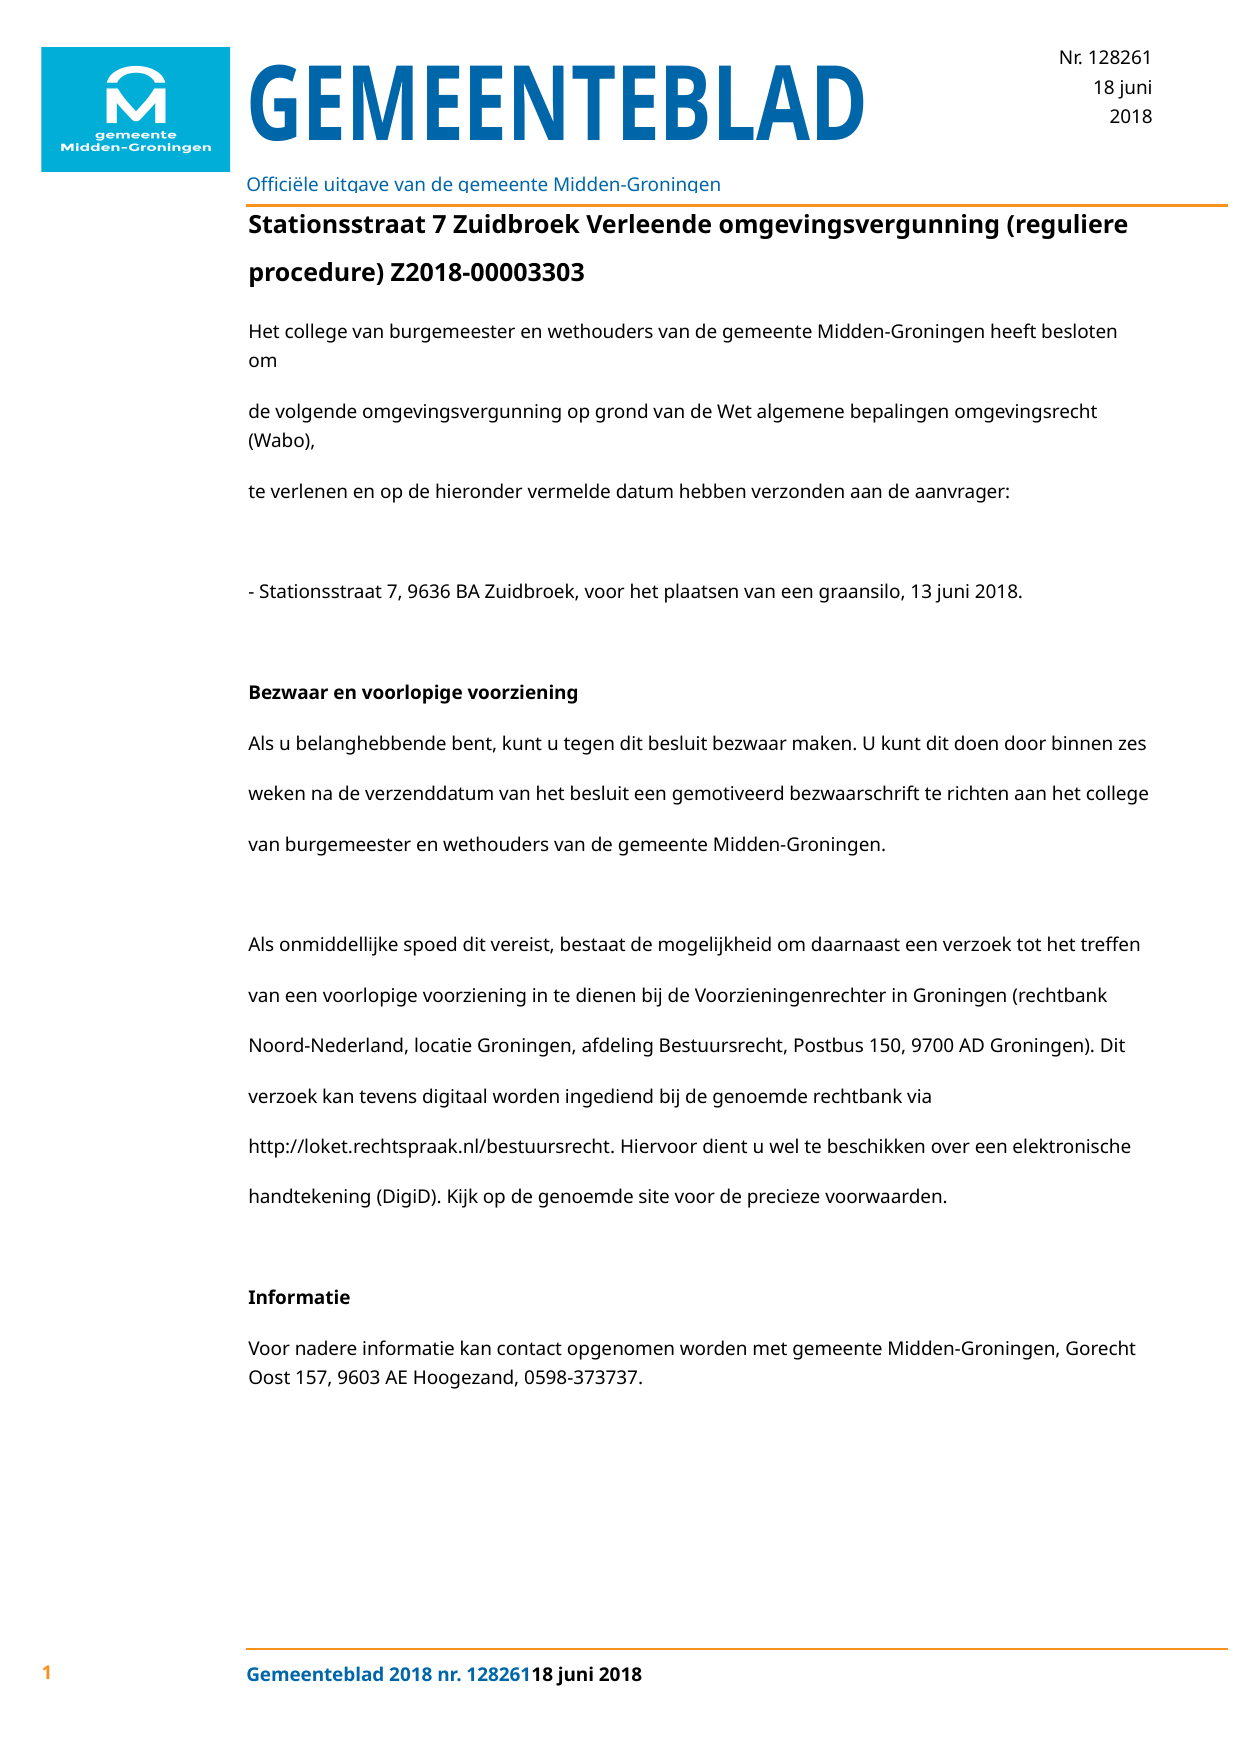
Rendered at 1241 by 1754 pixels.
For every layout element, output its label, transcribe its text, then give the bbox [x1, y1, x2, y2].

text Als onmiddellijke spoed dit vereist, bestaat de mogelijkheid om daarnaast een verzoek tot het treffen [248, 932, 1152, 957]
picture [107, 89, 165, 122]
text http://loket.rechtspraak.nl/bestuursrecht. Hiervoor dient u wel te beschikken over een elektronische [248, 1133, 1152, 1159]
text - Stationsstraat 7, 9636 BA Zuidbroek, voor het plaatsen van een graansilo, 13 juni 2018. [248, 579, 1152, 604]
text de volgende omgevingsvergunning op grond van de Wet algemene bepalingen omgevingsrecht (Wabo), [248, 398, 1152, 453]
text van een voorlopige voorziening in te dienen bij de Voorzieningenrechter in Groningen (rechtbank [248, 982, 1152, 1008]
text Voor nadere informatie kan contact opgenomen worden met gemeente Midden-Groningen, Gorecht Oost 157, 9603 AE Hoogezand, 0598-373737. [248, 1335, 1152, 1390]
text handtekening (DigiD). Kijk op de genoemde site voor de precieze voorwaarden. [248, 1184, 1152, 1209]
text te verlenen en op de hieronder vermelde datum hebben verzonden aan de aanvrager: [248, 478, 1152, 504]
picture [184, 146, 190, 153]
text verzoek kan tevens digitaal worden ingediend bij de genoemde rechtbank via [248, 1083, 1152, 1109]
text Noord-Nederland, locatie Groningen, afdeling Bestuursrecht, Postbus 150, 9700 AD Groningen). Dit [248, 1032, 1152, 1058]
text Stationsstraat 7 Zuidbroek Verleende omgevingsvergunning (reguliere procedure) Z2018-00003303 [248, 207, 1152, 288]
text weken na de verzenddatum van het besluit een gemotiveerd bezwaarschrift te richten aan het college [248, 780, 1152, 806]
text van burgemeester en wethouders van de gemeente Midden-Groningen. [248, 831, 1152, 857]
text Het college van burgemeester en wethouders van de gemeente Midden-Groningen heeft besloten om [248, 318, 1152, 373]
text Bezwaar en voorlopige voorziening [248, 679, 1152, 705]
text Als u belanghebbende bent, kunt u tegen dit besluit bezwaar maken. U kunt dit doen door binnen zes [248, 730, 1152, 756]
text Informatie [248, 1284, 1152, 1310]
picture [108, 66, 164, 82]
